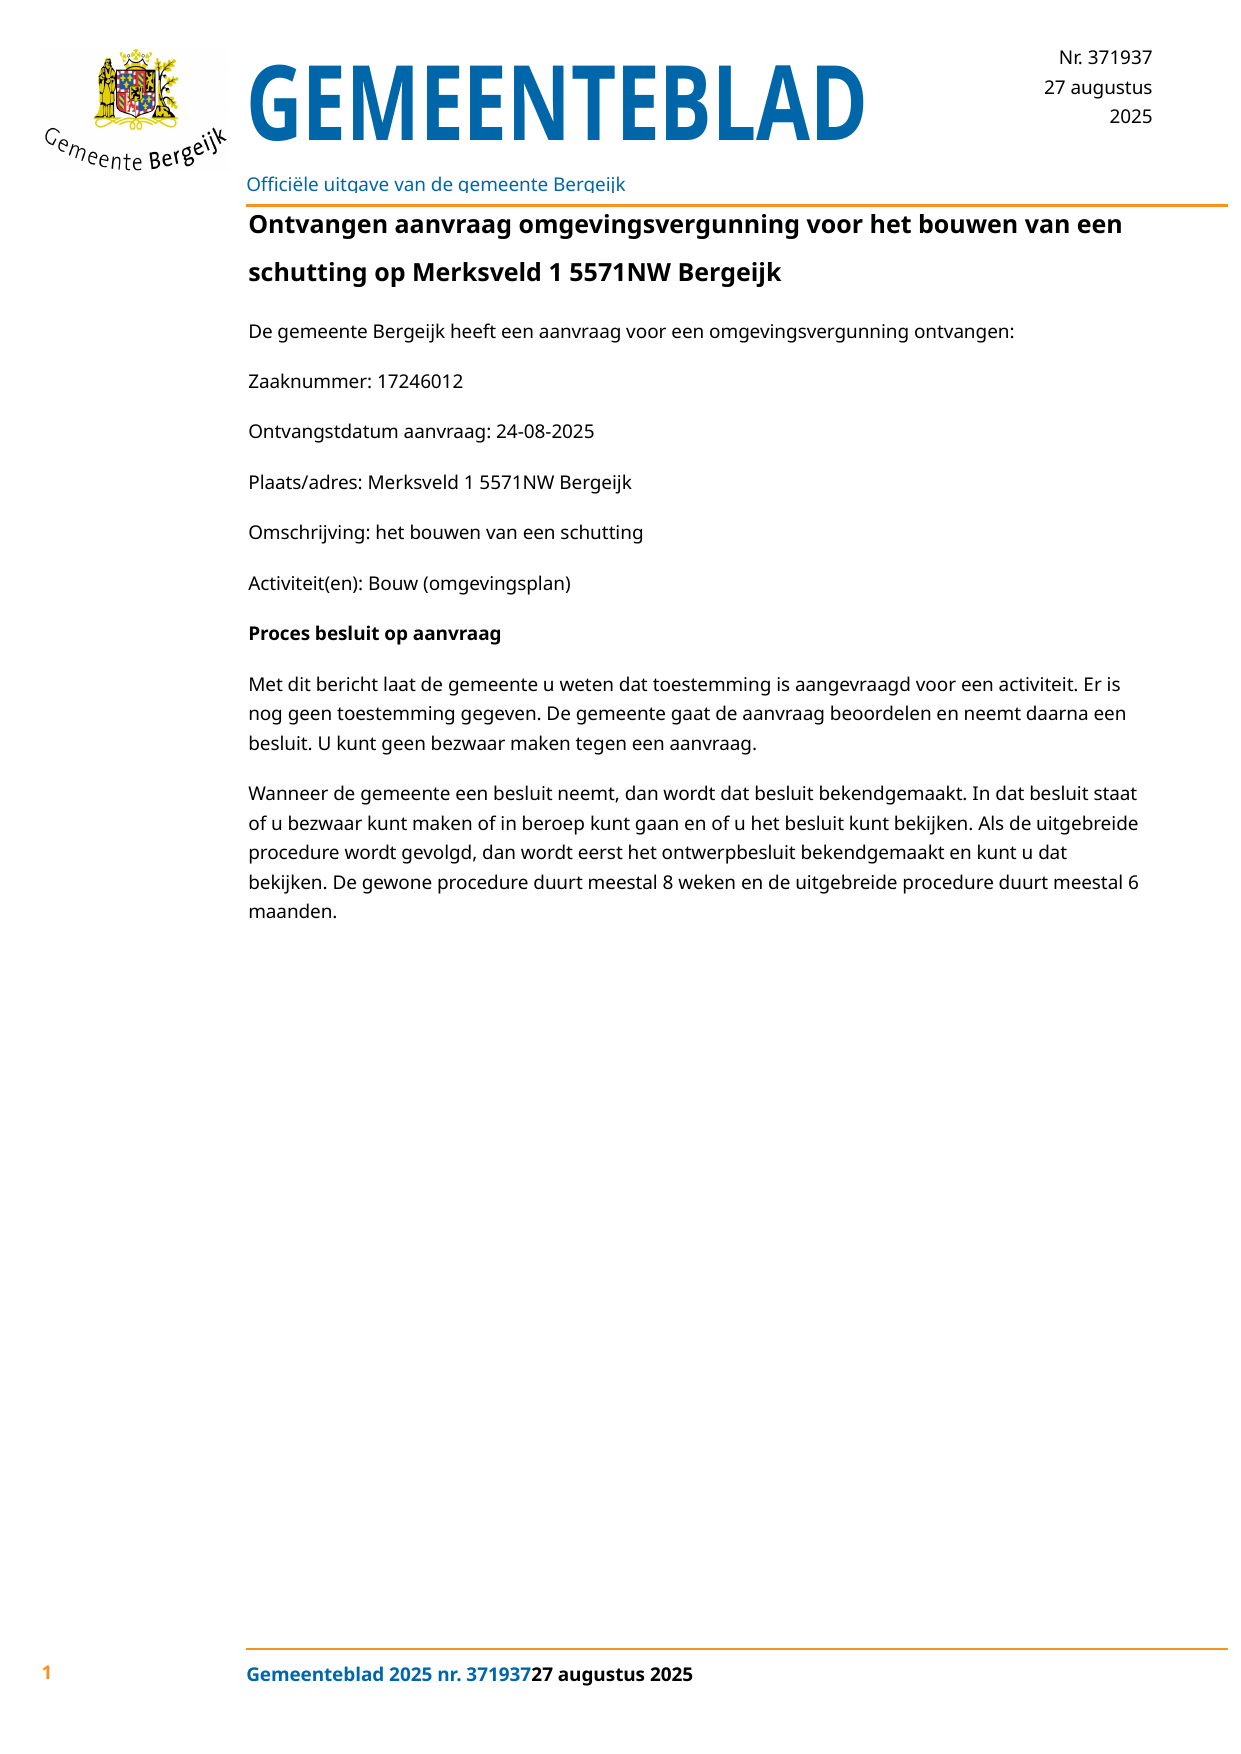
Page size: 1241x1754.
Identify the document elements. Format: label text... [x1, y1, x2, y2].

text Met dit bericht laat de gemeente u weten dat toestemming is aangevraagd voor een activiteit. Er is nog geen toestemming gegeven. De gemeente gaat de aanvraag beoordelen en neemt daarna een besluit. U kunt geen bezwaar maken tegen een aanvraag. [248, 671, 1152, 756]
text Proces besluit op aanvraag [248, 620, 1152, 646]
picture [41, 47, 231, 172]
text Activiteit(en): Bouw (omgevingsplan) [248, 570, 1152, 596]
text Ontvangen aanvraag omgevingsvergunning voor het bouwen van een schutting op Merksveld 1 5571NW Bergeijk [248, 207, 1152, 288]
text Plaats/adres: Merksveld 1 5571NW Bergeijk [248, 469, 1152, 495]
text Omschrijving: het bouwen van een schutting [248, 519, 1152, 545]
text Ontvangstdatum aanvraag: 24-08-2025 [248, 419, 1152, 444]
text De gemeente Bergeijk heeft een aanvraag voor een omgevingsvergunning ontvangen: [248, 318, 1152, 344]
text Zaaknummer: 17246012 [248, 368, 1152, 394]
text Wanneer de gemeente een besluit neemt, dan wordt dat besluit bekendgemaakt. In dat besluit staat of u bezwaar kunt maken of in beroep kunt gaan en of u het besluit kunt bekijken. Als de uitgebreide procedure wordt gevolgd, dan wordt eerst het ontwerpbesluit bekendgemaakt en kunt u dat bekijken. De gewone procedure duurt meestal 8 weken en de uitgebreide procedure duurt meestal 6 maanden. [248, 780, 1152, 924]
